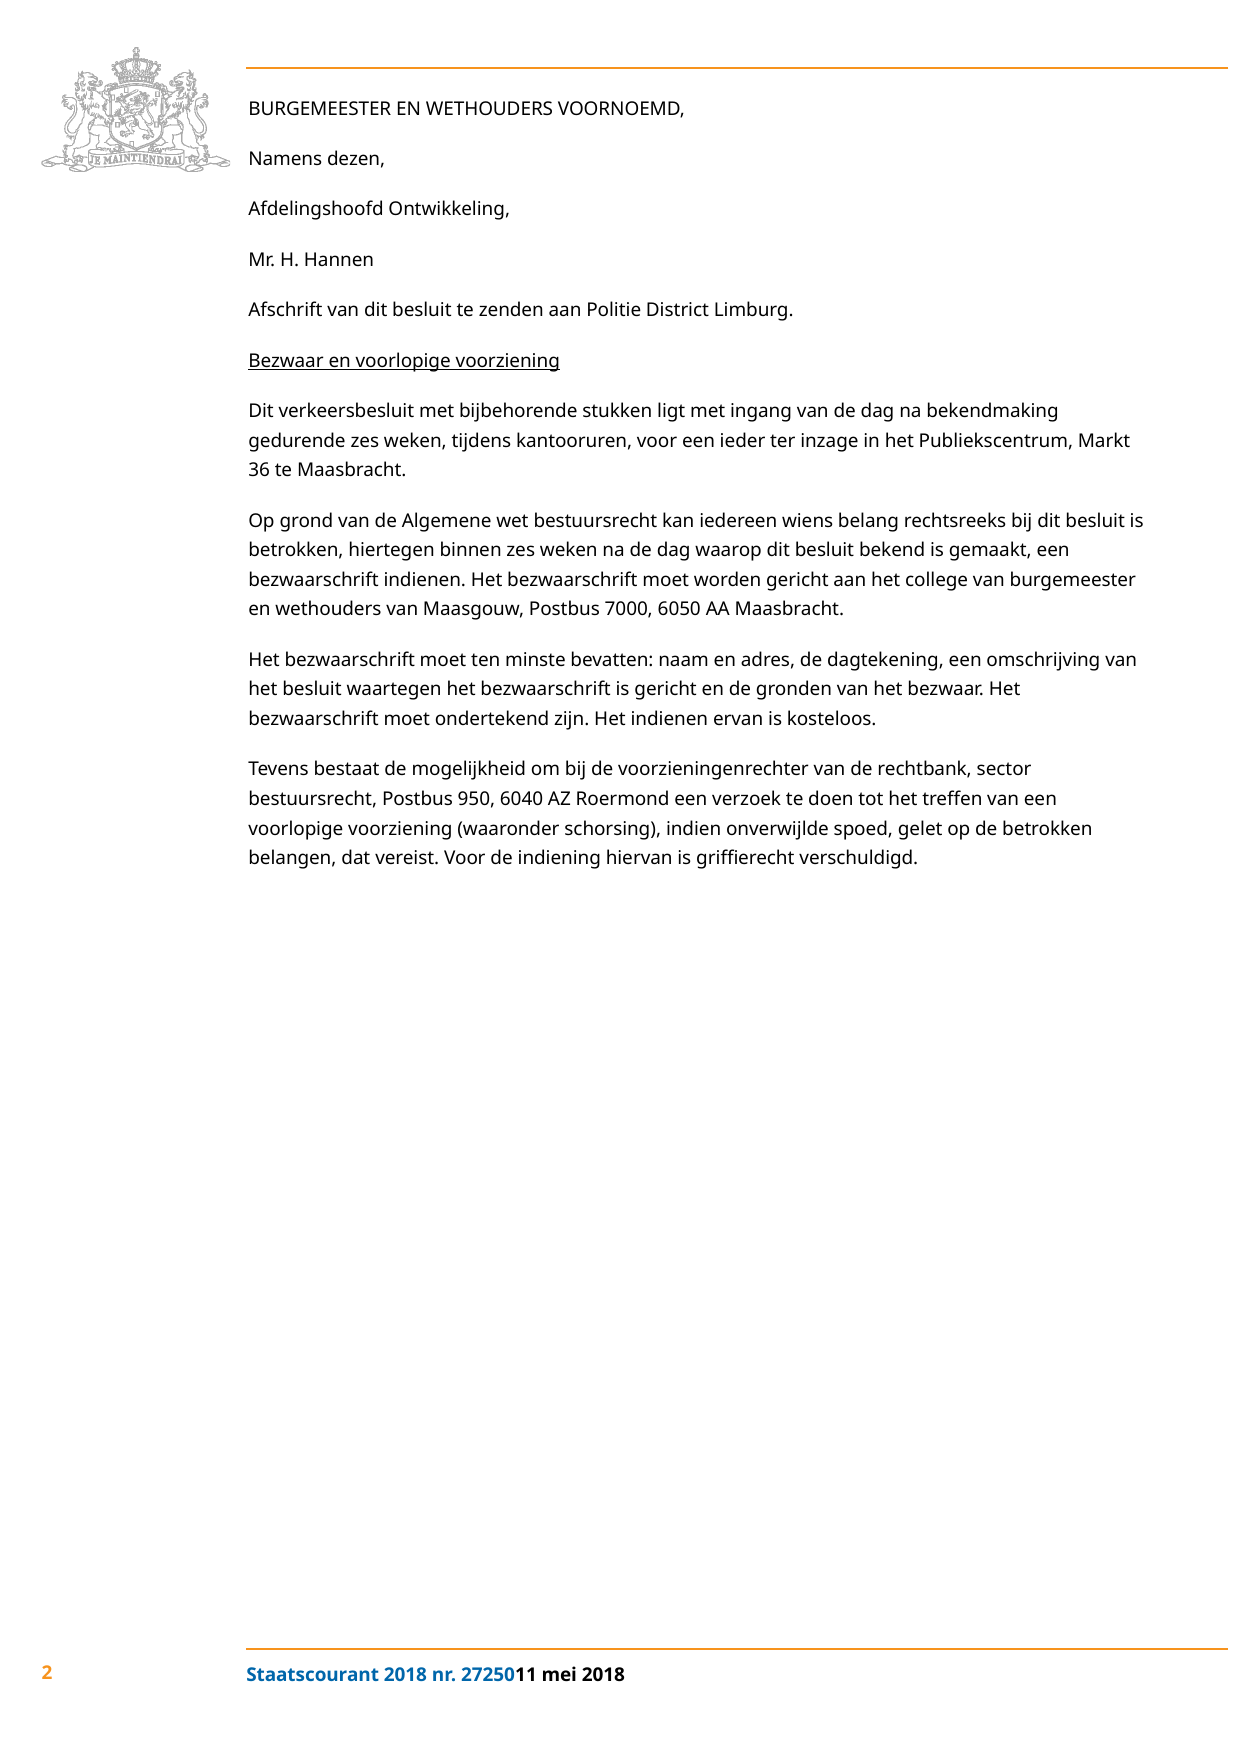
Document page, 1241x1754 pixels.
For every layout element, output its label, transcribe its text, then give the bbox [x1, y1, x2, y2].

text Tevens bestaat de mogelijkheid om bij de voorzieningenrechter van de rechtbank, sector bestuursrecht, Postbus 950, 6040 AZ Roermond een verzoek te doen tot het treffen van een voorlopige voorziening (waaronder schorsing), indien onverwijlde spoed, gelet op de betrokken belangen, dat vereist. Voor de indiening hiervan is griffierecht verschuldigd. [248, 756, 1152, 870]
text Op grond van de Algemene wet bestuursrecht kan iedereen wiens belang rechtsreeks bij dit besluit is betrokken, hiertegen binnen zes weken na de dag waarop dit besluit bekend is gemaakt, een bezwaarschrift indienen. Het bezwaarschrift moet worden gericht aan het college van burgemeester en wethouders van Maasgouw, Postbus 7000, 6050 AA Maasbracht. [248, 507, 1152, 621]
text Bezwaar en voorlopige voorziening [248, 347, 1152, 373]
text Afdelingshoofd Ontwikkeling, [248, 196, 1152, 221]
text Namens dezen, [248, 145, 1152, 171]
text BURGEMEESTER EN WETHOUDERS VOORNOEMD, [248, 95, 1152, 121]
text Het bezwaarschrift moet ten minste bevatten: naam en adres, de dagtekening, een omschrijving van het besluit waartegen het bezwaarschrift is gericht en de gronden van het bezwaar. Het bezwaarschrift moet ondertekend zijn. Het indienen ervan is kosteloos. [248, 646, 1152, 731]
picture [41, 47, 231, 172]
text Afschrift van dit besluit te zenden aan Politie District Limburg. [248, 296, 1152, 322]
text Mr. H. Hannen [248, 246, 1152, 272]
text Dit verkeersbesluit met bijbehorende stukken ligt met ingang van de dag na bekendmaking gedurende zes weken, tijdens kantooruren, voor een ieder ter inzage in het Publiekscentrum, Markt 36 te Maasbracht. [248, 397, 1152, 482]
